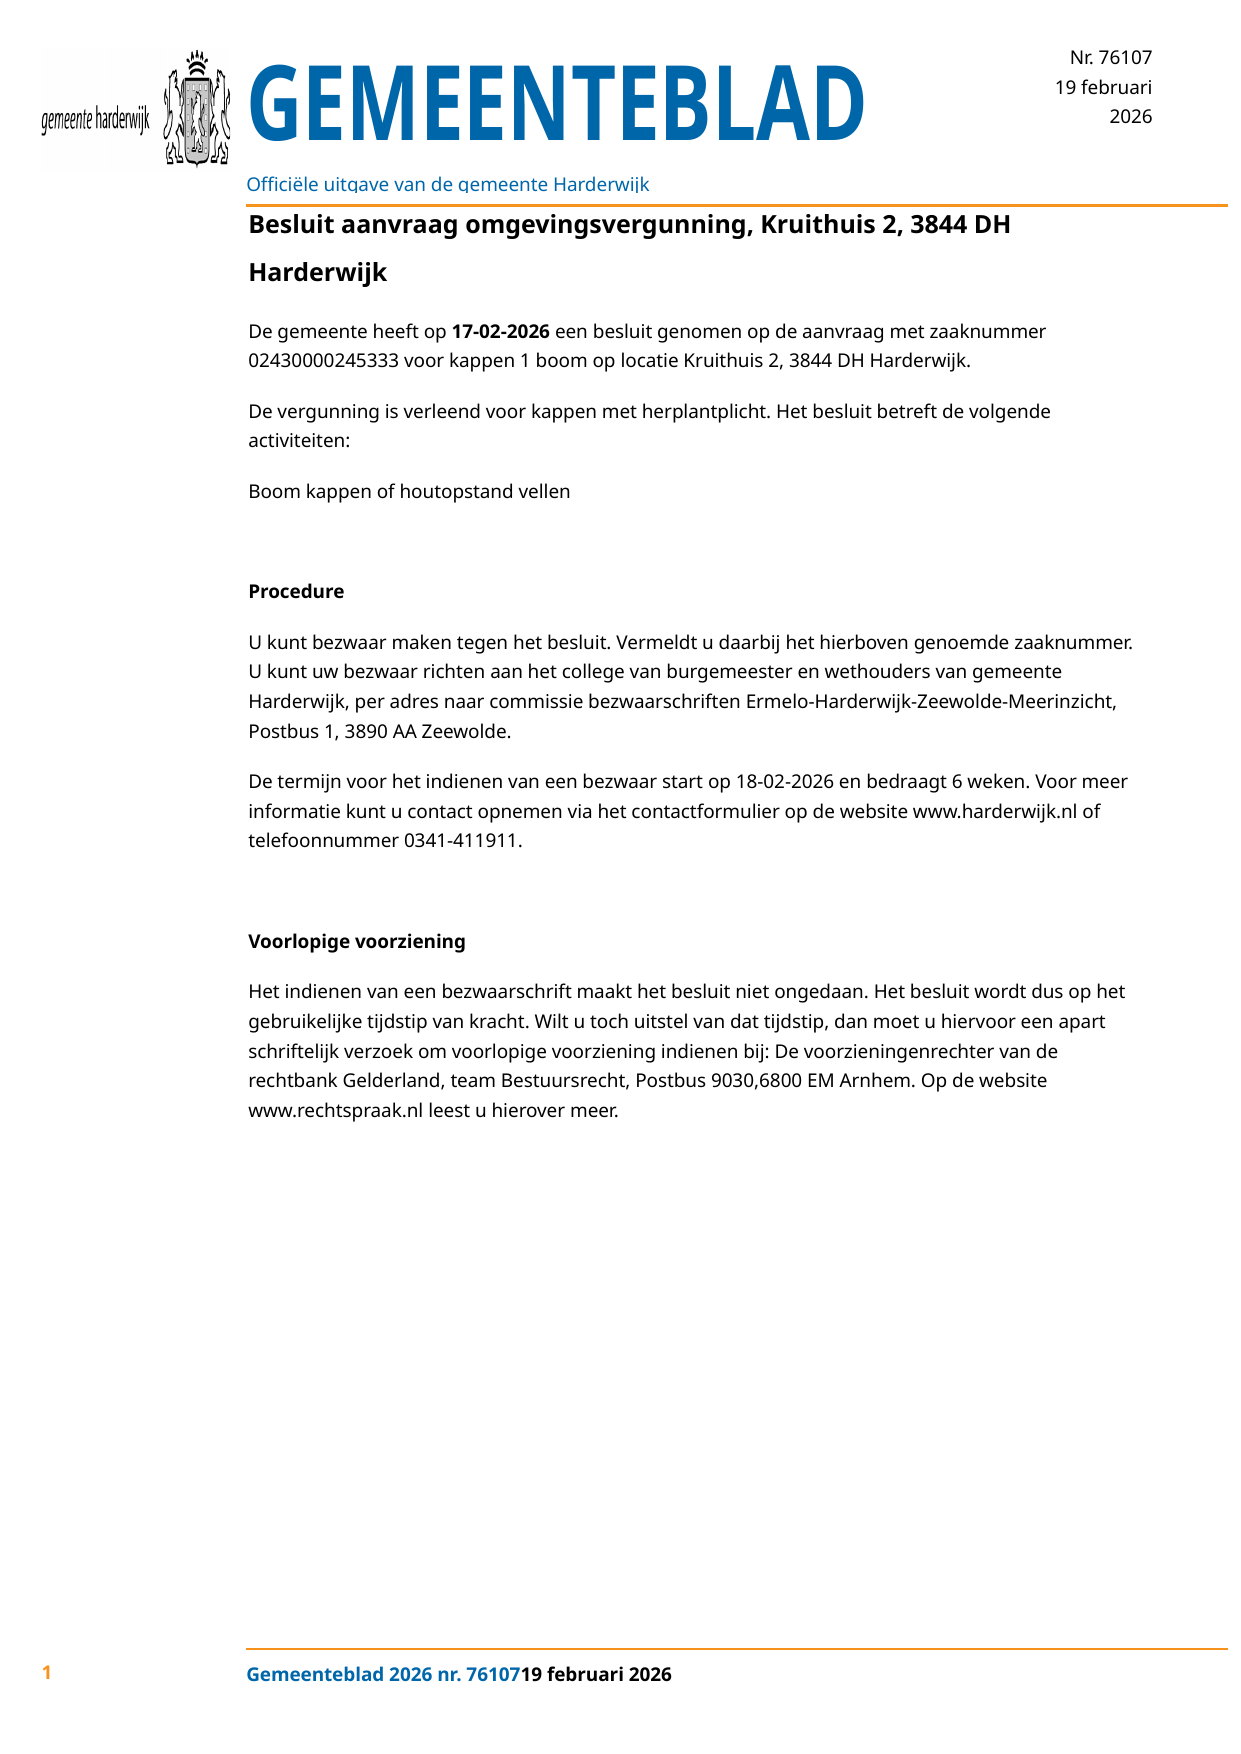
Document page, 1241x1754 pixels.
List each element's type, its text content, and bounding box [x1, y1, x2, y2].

text Voorlopige voorziening [248, 928, 1152, 954]
text Besluit aanvraag omgevingsvergunning, Kruithuis 2, 3844 DH Harderwijk [248, 207, 1152, 288]
text Het indienen van een bezwaarschrift maakt het besluit niet ongedaan. Het besluit wordt dus op het gebruikelijke tijdstip van kracht. Wilt u toch uitstel van dat tijdstip, dan moet u hiervoor een apart schriftelijk verzoek om voorlopige voorziening indienen bij: De voorzieningenrechter van de rechtbank Gelderland, team Bestuursrecht, Postbus 9030,6800 EM Arnhem. Op de website www.rechtspraak.nl leest u hierover meer. [248, 979, 1152, 1123]
text U kunt bezwaar maken tegen het besluit. Vermeldt u daarbij het hierboven genoemde zaaknummer. U kunt uw bezwaar richten aan het college van burgemeester en wethouders van gemeente Harderwijk, per adres naar commissie bezwaarschriften Ermelo-Harderwijk-Zeewolde-Meerinzicht, Postbus 1, 3890 AA Zeewolde. [248, 629, 1152, 744]
picture [41, 47, 231, 172]
text Boom kappen of houtopstand vellen [248, 478, 1152, 504]
text De termijn voor het indienen van een bezwaar start op 18-02-2026 en bedraagt 6 weken. Voor meer informatie kunt u contact opnemen via het contactformulier op de website www.harderwijk.nl of telefoonnummer 0341-411911. [248, 768, 1152, 853]
text Procedure [248, 579, 1152, 604]
text De vergunning is verleend voor kappen met herplantplicht. Het besluit betreft de volgende activiteiten: [248, 398, 1152, 453]
text De gemeente heeft op 17-02-2026 een besluit genomen op de aanvraag met zaaknummer 02430000245333 voor kappen 1 boom op locatie Kruithuis 2, 3844 DH Harderwijk. [248, 318, 1152, 373]
